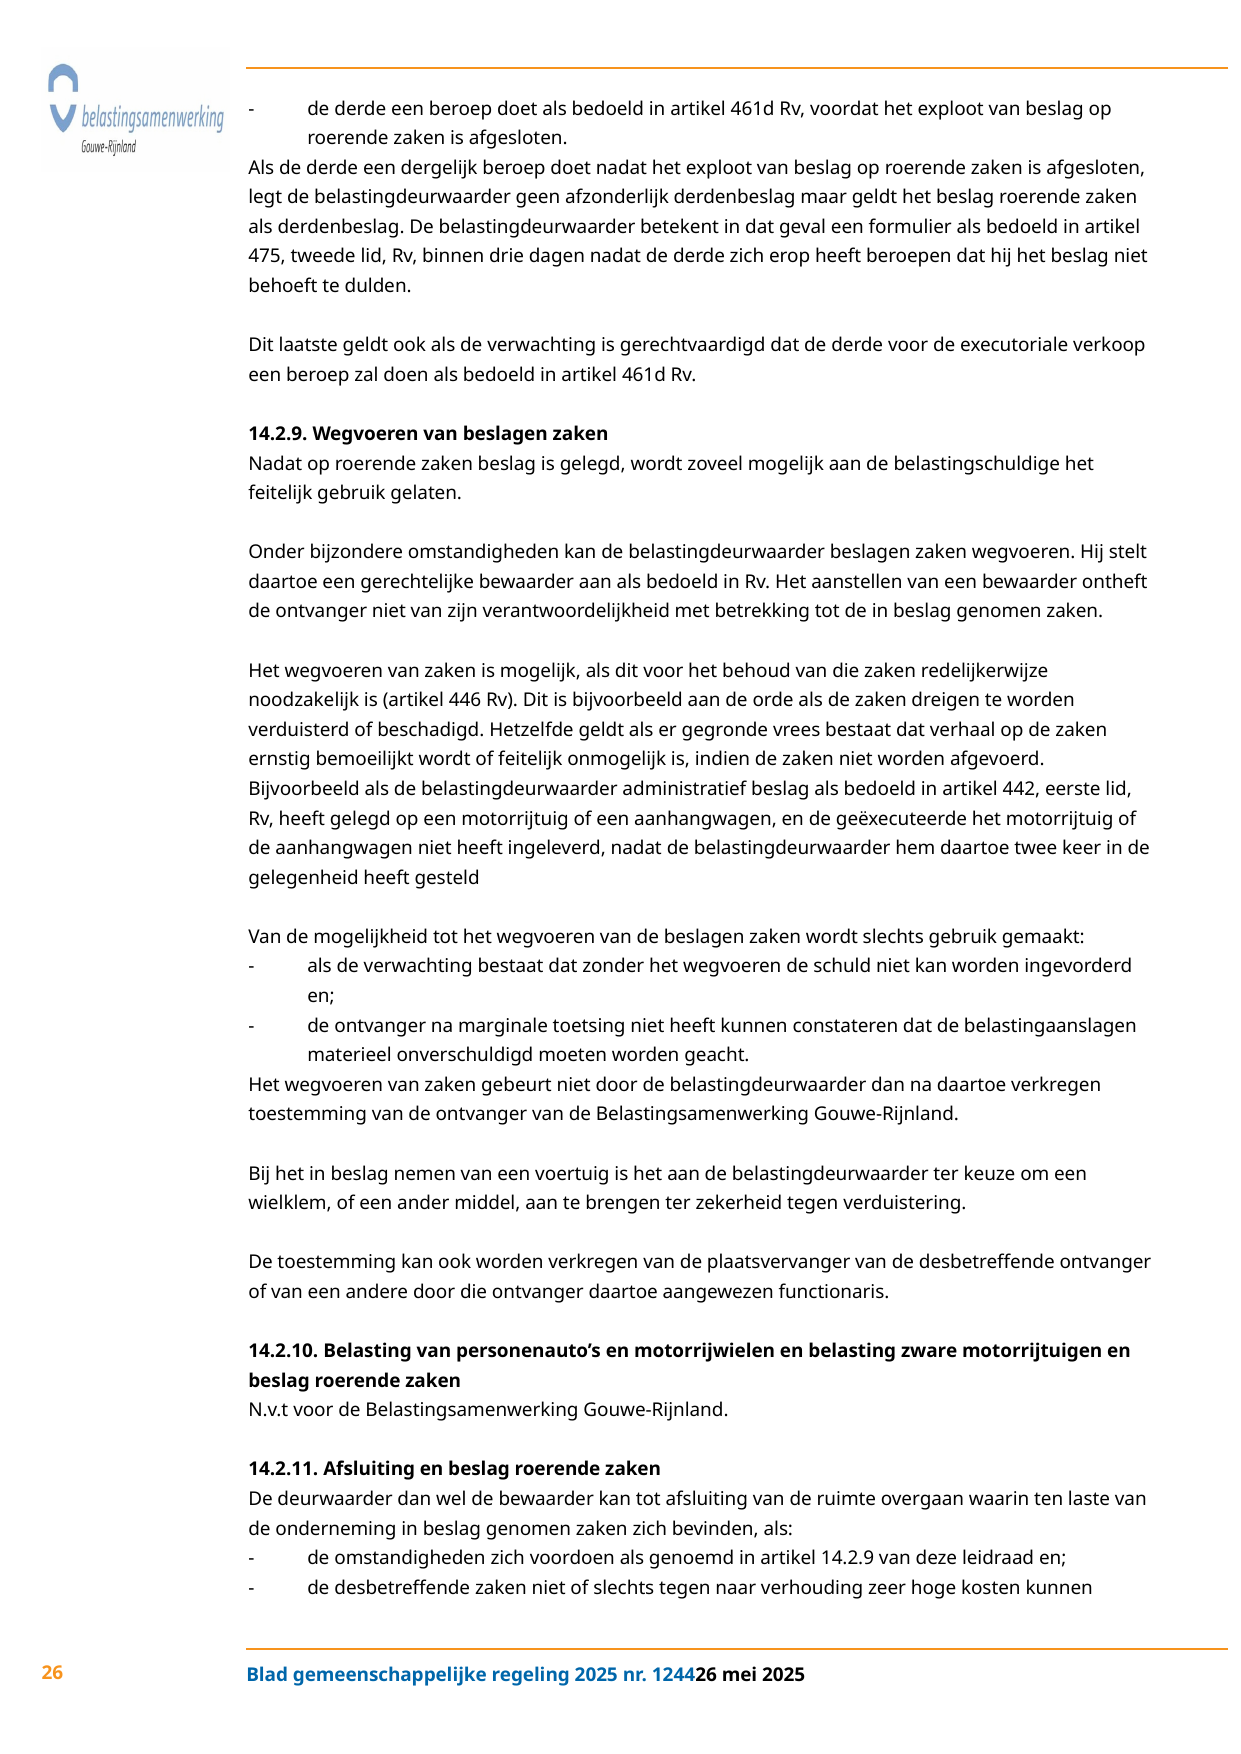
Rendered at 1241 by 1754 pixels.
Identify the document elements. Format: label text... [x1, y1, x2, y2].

text Dit laatste geldt ook als de verwachting is gerechtvaardigd dat de derde voor de executoriale verkoop een beroep zal doen als bedoeld in artikel 461d Rv. [248, 331, 1152, 387]
text De toestemming kan ook worden verkregen van de plaatsvervanger van de desbetreffende ontvanger of van een andere door die ontvanger daartoe aangewezen functionaris. [248, 1248, 1152, 1304]
picture [41, 47, 231, 172]
list als de verwachting bestaat dat zonder het wegvoeren de schuld niet kan worden ingevorderd en; [248, 953, 1152, 1008]
text Onder bijzondere omstandigheden kan de belastingdeurwaarder beslagen zaken wegvoeren. Hij stelt daartoe een gerechtelijke bewaarder aan als bedoeld in Rv. Het aanstellen van een bewaarder ontheft de ontvanger niet van zijn verantwoordelijkheid met betrekking tot de in beslag genomen zaken. [248, 538, 1152, 623]
text 14.2.9. Wegvoeren van beslagen zaken [248, 420, 1152, 446]
text 14.2.10. Belasting van personenauto’s en motorrijwielen en belasting zware motorrijtuigen en beslag roerende zaken [248, 1337, 1152, 1393]
text Van de mogelijkheid tot het wegvoeren van de beslagen zaken wordt slechts gebruik gemaakt: [248, 923, 1152, 949]
list de omstandigheden zich voordoen als genoemd in artikel 14.2.9 van deze leidraad en; [248, 1544, 1152, 1570]
list de derde een beroep doet als bedoeld in artikel 461d Rv, voordat het exploot van beslag op roerende zaken is afgesloten. [248, 95, 1152, 150]
list de desbetreffende zaken niet of slechts tegen naar verhouding zeer hoge kosten kunnen [248, 1574, 1152, 1600]
text Als de derde een dergelijk beroep doet nadat het exploot van beslag op roerende zaken is afgesloten, legt de belastingdeurwaarder geen afzonderlijk derdenbeslag maar geldt het beslag roerende zaken als derdenbeslag. De belastingdeurwaarder betekent in dat geval een formulier als bedoeld in artikel 475, tweede lid, Rv, binnen drie dagen nadat de derde zich erop heeft beroepen dat hij het beslag niet behoeft te dulden. [248, 154, 1152, 298]
list de ontvanger na marginale toetsing niet heeft kunnen constateren dat de belastingaanslagen materieel onverschuldigd moeten worden geacht. [248, 1012, 1152, 1067]
text Nadat op roerende zaken beslag is gelegd, wordt zoveel mogelijk aan de belastingschuldige het feitelijk gebruik gelaten. [248, 450, 1152, 505]
text Het wegvoeren van zaken gebeurt niet door de belastingdeurwaarder dan na daartoe verkregen toestemming van de ontvanger van de Belastingsamenwerking Gouwe-Rijnland. [248, 1071, 1152, 1126]
text 14.2.11. Afsluiting en beslag roerende zaken [248, 1456, 1152, 1481]
text De deurwaarder dan wel de bewaarder kan tot afsluiting van de ruimte overgaan waarin ten laste van de onderneming in beslag genomen zaken zich bevinden, als: [248, 1485, 1152, 1541]
text Bij het in beslag nemen van een voertuig is het aan de belastingdeurwaarder ter keuze om een wielklem, of een ander middel, aan te brengen ter zekerheid tegen verduistering. [248, 1160, 1152, 1215]
text Het wegvoeren van zaken is mogelijk, als dit voor het behoud van die zaken redelijkerwijze noodzakelijk is (artikel 446 Rv). Dit is bijvoorbeeld aan de orde als de zaken dreigen te worden verduisterd of beschadigd. Hetzelfde geldt als er gegronde vrees bestaat dat verhaal op de zaken ernstig bemoeilijkt wordt of feitelijk onmogelijk is, indien de zaken niet worden afgevoerd. Bijvoorbeeld als de belastingdeurwaarder administratief beslag als bedoeld in artikel 442, eerste lid, Rv, heeft gelegd op een motorrijtuig of een aanhangwagen, en de geëxecuteerde het motorrijtuig of de aanhangwagen niet heeft ingeleverd, nadat de belastingdeurwaarder hem daartoe twee keer in de gelegenheid heeft gesteld [248, 657, 1152, 890]
text N.v.t voor de Belastingsamenwerking Gouwe-Rijnland. [248, 1396, 1152, 1422]
